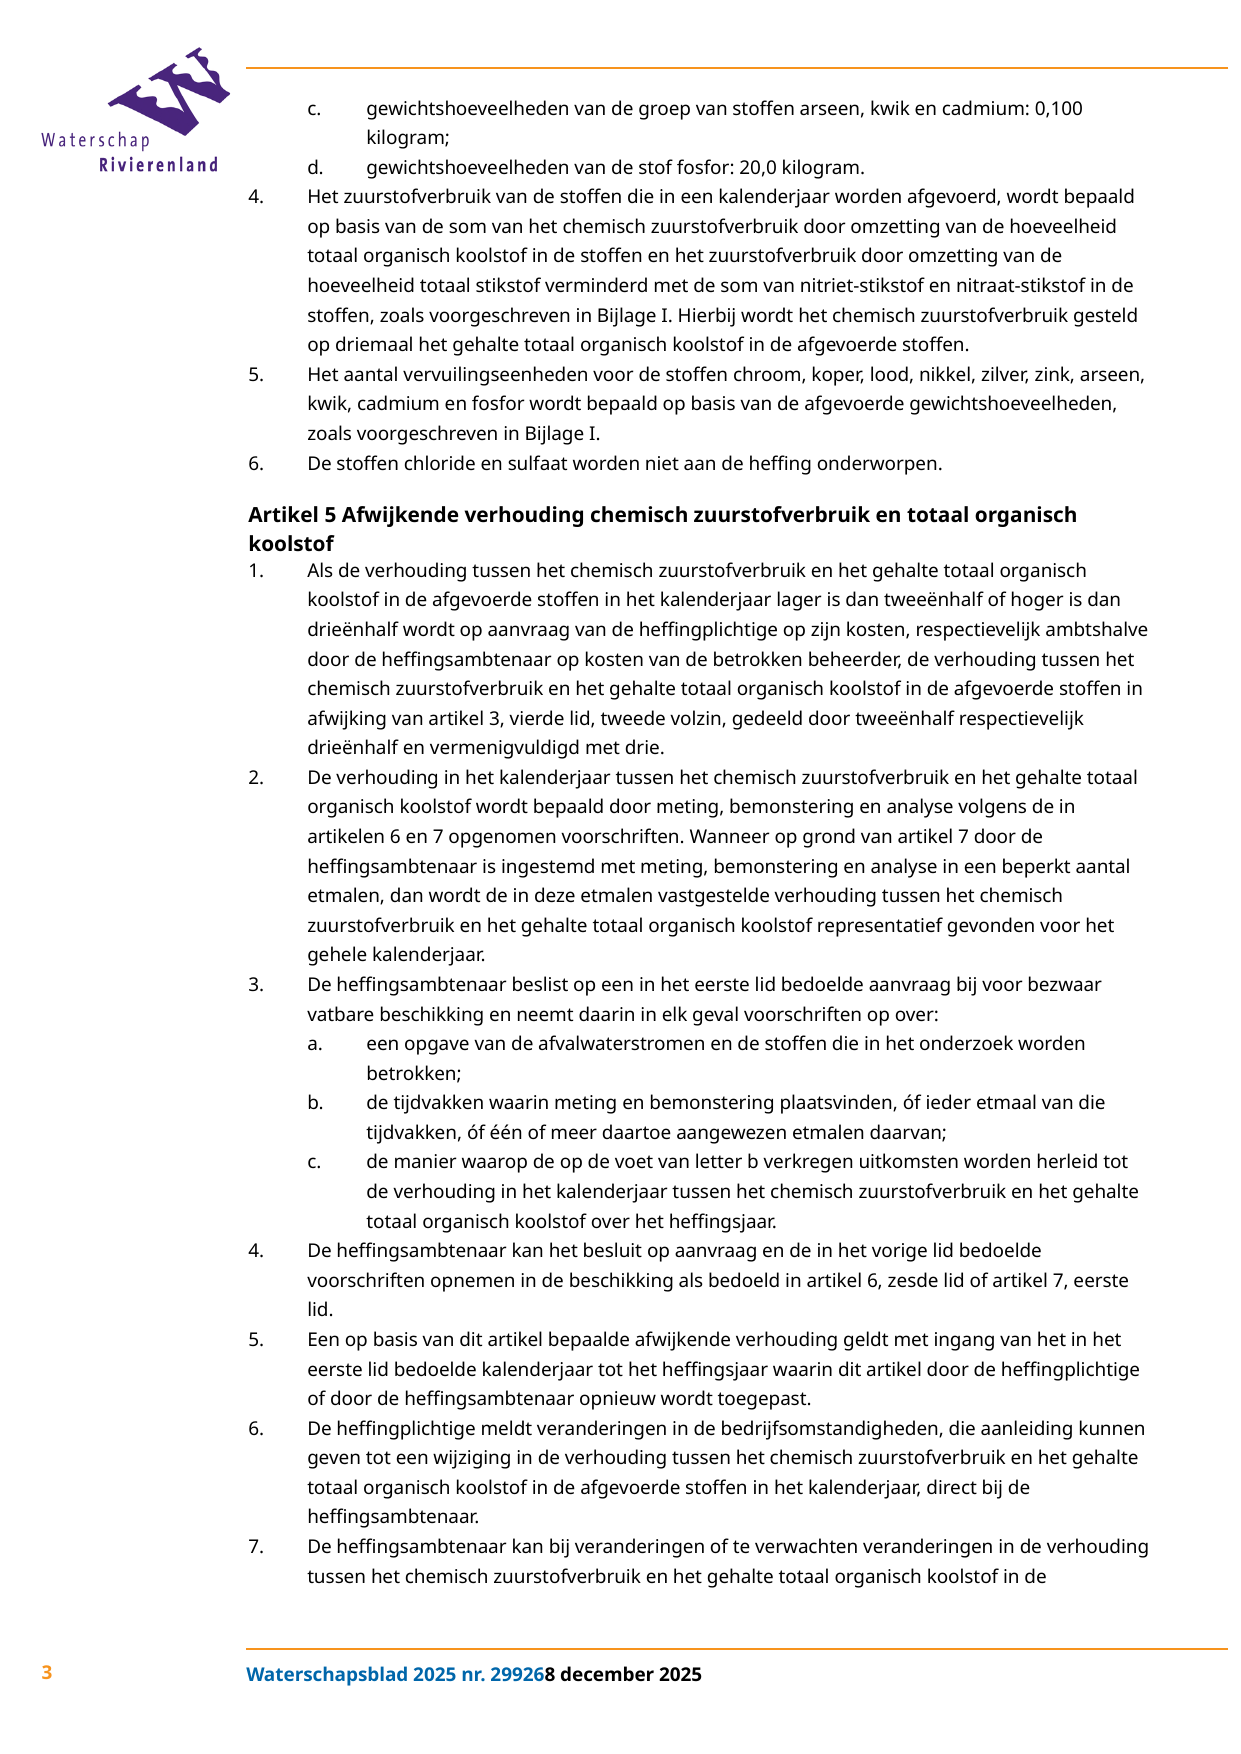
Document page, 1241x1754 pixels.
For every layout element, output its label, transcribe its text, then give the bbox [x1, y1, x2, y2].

list gewichtshoeveelheden van de groep van stoffen arseen, kwik en cadmium: 0,100 kilogram; [307, 95, 1152, 150]
picture [41, 47, 231, 172]
list gewichtshoeveelheden van de stof fosfor: 20,0 kilogram. [307, 154, 1152, 180]
list De verhouding in het kalenderjaar tussen het chemisch zuurstofverbruik en het gehalte totaal organisch koolstof wordt bepaald door meting, bemonstering en analyse volgens de in artikelen 6 en 7 opgenomen voorschriften. Wanneer op grond van artikel 7 door de heffingsambtenaar is ingestemd met meting, bemonstering en analyse in een beperkt aantal etmalen, dan wordt de in deze etmalen vastgestelde verhouding tussen het chemisch zuurstofverbruik en het gehalte totaal organisch koolstof representatief gevonden voor het gehele kalenderjaar. [248, 764, 1152, 967]
text Artikel 5 Afwijkende verhouding chemisch zuurstofverbruik en totaal organisch koolstof [248, 500, 1152, 557]
list De heffingsambtenaar beslist op een in het eerste lid bedoelde aanvraag bij voor bezwaar vatbare beschikking en neemt daarin in elk geval voorschriften op over: [248, 971, 1152, 1027]
list Als de verhouding tussen het chemisch zuurstofverbruik en het gehalte totaal organisch koolstof in de afgevoerde stoffen in het kalenderjaar lager is dan tweeënhalf of hoger is dan drieënhalf wordt op aanvraag van de heffingplichtige op zijn kosten, respectievelijk ambtshalve door de heffingsambtenaar op kosten van de betrokken beheerder, de verhouding tussen het chemisch zuurstofverbruik en het gehalte totaal organisch koolstof in de afgevoerde stoffen in afwijking van artikel 3, vierde lid, tweede volzin, gedeeld door tweeënhalf respectievelijk drieënhalf en vermenigvuldigd met drie. [248, 557, 1152, 760]
list De heffingsambtenaar kan bij veranderingen of te verwachten veranderingen in de verhouding tussen het chemisch zuurstofverbruik en het gehalte totaal organisch koolstof in de [248, 1533, 1152, 1589]
list Het zuurstofverbruik van de stoffen die in een kalenderjaar worden afgevoerd, wordt bepaald op basis van de som van het chemisch zuurstofverbruik door omzetting van de hoeveelheid totaal organisch koolstof in de stoffen en het zuurstofverbruik door omzetting van de hoeveelheid totaal stikstof verminderd met de som van nitriet-stikstof en nitraat-stikstof in de stoffen, zoals voorgeschreven in Bijlage I. Hierbij wordt het chemisch zuurstofverbruik gesteld op driemaal het gehalte totaal organisch koolstof in de afgevoerde stoffen. [248, 183, 1152, 357]
list De stoffen chloride en sulfaat worden niet aan de heffing onderworpen. [248, 450, 1152, 476]
list De heffingsambtenaar kan het besluit op aanvraag en de in het vorige lid bedoelde voorschriften opnemen in de beschikking als bedoeld in artikel 6, zesde lid of artikel 7, eerste lid. [248, 1237, 1152, 1322]
list Het aantal vervuilingseenheden voor de stoffen chroom, koper, lood, nikkel, zilver, zink, arseen, kwik, cadmium en fosfor wordt bepaald op basis van de afgevoerde gewichtshoeveelheden, zoals voorgeschreven in Bijlage I. [248, 361, 1152, 446]
list De heffingplichtige meldt veranderingen in de bedrijfsomstandigheden, die aanleiding kunnen geven tot een wijziging in de verhouding tussen het chemisch zuurstofverbruik en het gehalte totaal organisch koolstof in de afgevoerde stoffen in het kalenderjaar, direct bij de heffingsambtenaar. [248, 1415, 1152, 1529]
list een opgave van de afvalwaterstromen en de stoffen die in het onderzoek worden betrokken; [307, 1030, 1152, 1086]
list de manier waarop de op de voet van letter b verkregen uitkomsten worden herleid tot de verhouding in het kalenderjaar tussen het chemisch zuurstofverbruik en het gehalte totaal organisch koolstof over het heffingsjaar. [307, 1149, 1152, 1234]
list de tijdvakken waarin meting en bemonstering plaatsvinden, óf ieder etmaal van die tijdvakken, óf één of meer daartoe aangewezen etmalen daarvan; [307, 1089, 1152, 1145]
list Een op basis van dit artikel bepaalde afwijkende verhouding geldt met ingang van het in het eerste lid bedoelde kalenderjaar tot het heffingsjaar waarin dit artikel door de heffingplichtige of door de heffingsambtenaar opnieuw wordt toegepast. [248, 1326, 1152, 1411]
